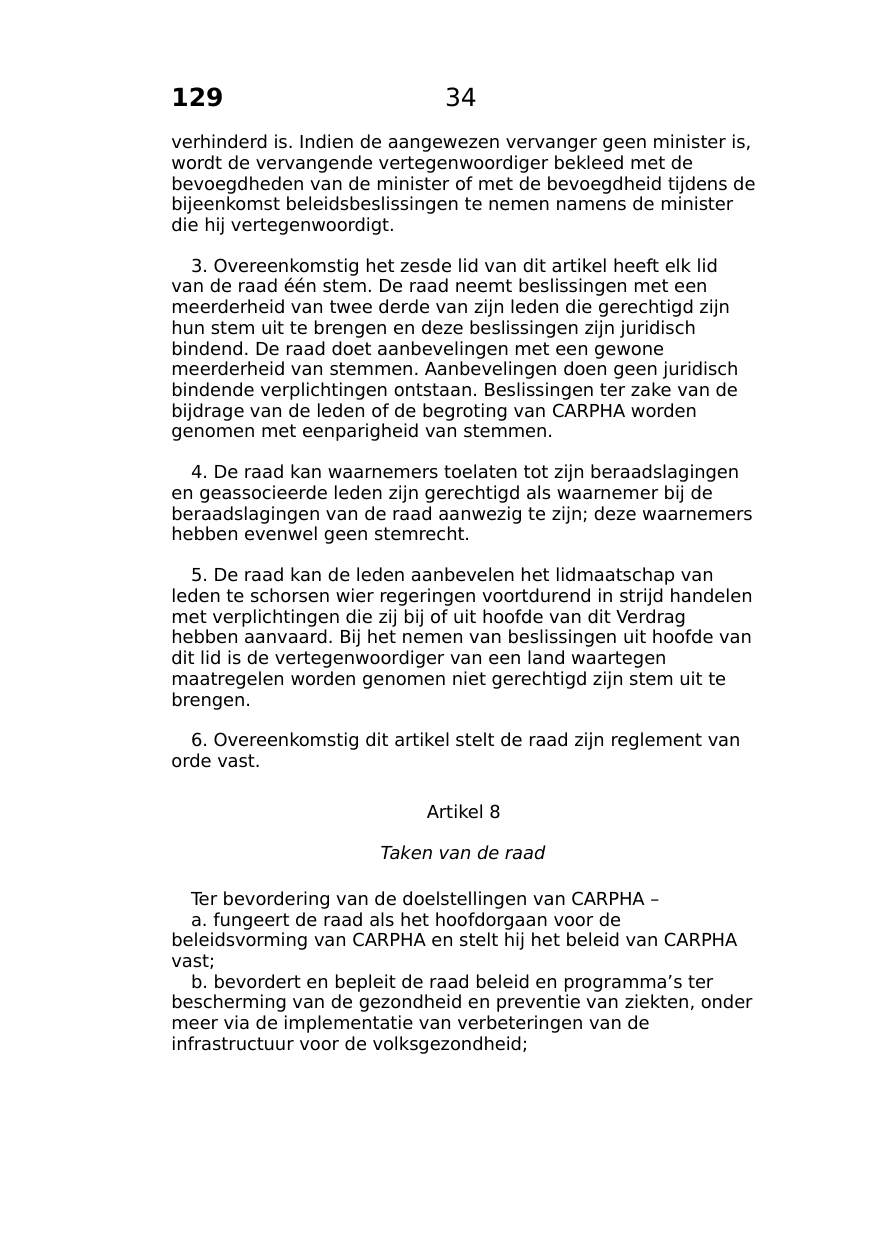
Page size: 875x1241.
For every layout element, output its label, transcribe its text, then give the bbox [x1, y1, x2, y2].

text 6. Overeenkomstig dit artikel stelt de raad zijn reglement van orde vast. [171, 730, 756, 772]
text b. bevordert en bepleit de raad beleid en programma’s ter bescherming van de gezondheid en preventie van ziekten, onder meer via de implementatie van verbeteringen van de infrastructuur voor de volksgezondheid; [171, 972, 756, 1054]
text a. fungeert de raad als het hoofdorgaan voor de beleidsvorming van CARPHA en stelt hij het beleid van CARPHA vast; [171, 909, 756, 972]
subtitle Artikel 8 Taken van de raad [171, 802, 756, 864]
text 3. Overeenkomstig het zesde lid van dit artikel heeft elk lid van de raad één stem. De raad neemt beslissingen met een meerderheid van twee derde van zijn leden die gerechtigd zijn hun stem uit te brengen en deze beslissingen zijn juridisch bindend. De raad doet aanbevelingen met een gewone meerderheid van stemmen. Aanbevelingen doen geen juridisch bindende verplichtingen ontstaan. Beslissingen ter zake van de bijdrage van de leden of de begroting van CARPHA worden genomen met eenparigheid van stemmen. [171, 256, 756, 442]
text 4. De raad kan waarnemers toelaten tot zijn beraadslagingen en geassocieerde leden zijn gerechtigd als waarnemer bij de beraadslagingen van de raad aanwezig te zijn; deze waarnemers hebben evenwel geen stemrecht. [171, 462, 756, 545]
text 5. De raad kan de leden aanbevelen het lidmaatschap van leden te schorsen wier regeringen voortdurend in strijd handelen met verplichtingen die zij bij of uit hoofde van dit Verdrag hebben aanvaard. Bij het nemen van beslissingen uit hoofde van dit lid is de vertegenwoordiger van een land waartegen maatregelen worden genomen niet gerechtigd zijn stem uit te brengen. [171, 565, 756, 710]
text Ter bevordering van de doelstellingen van CARPHA – [171, 889, 756, 909]
text verhinderd is. Indien de aangewezen vervanger geen minister is, wordt de vervangende vertegenwoordiger bekleed met de bevoegdheden van de minister of met de bevoegdheid tijdens de bijeenkomst beleidsbeslissingen te nemen namens de minister die hij vertegenwoordigt. [171, 132, 756, 236]
